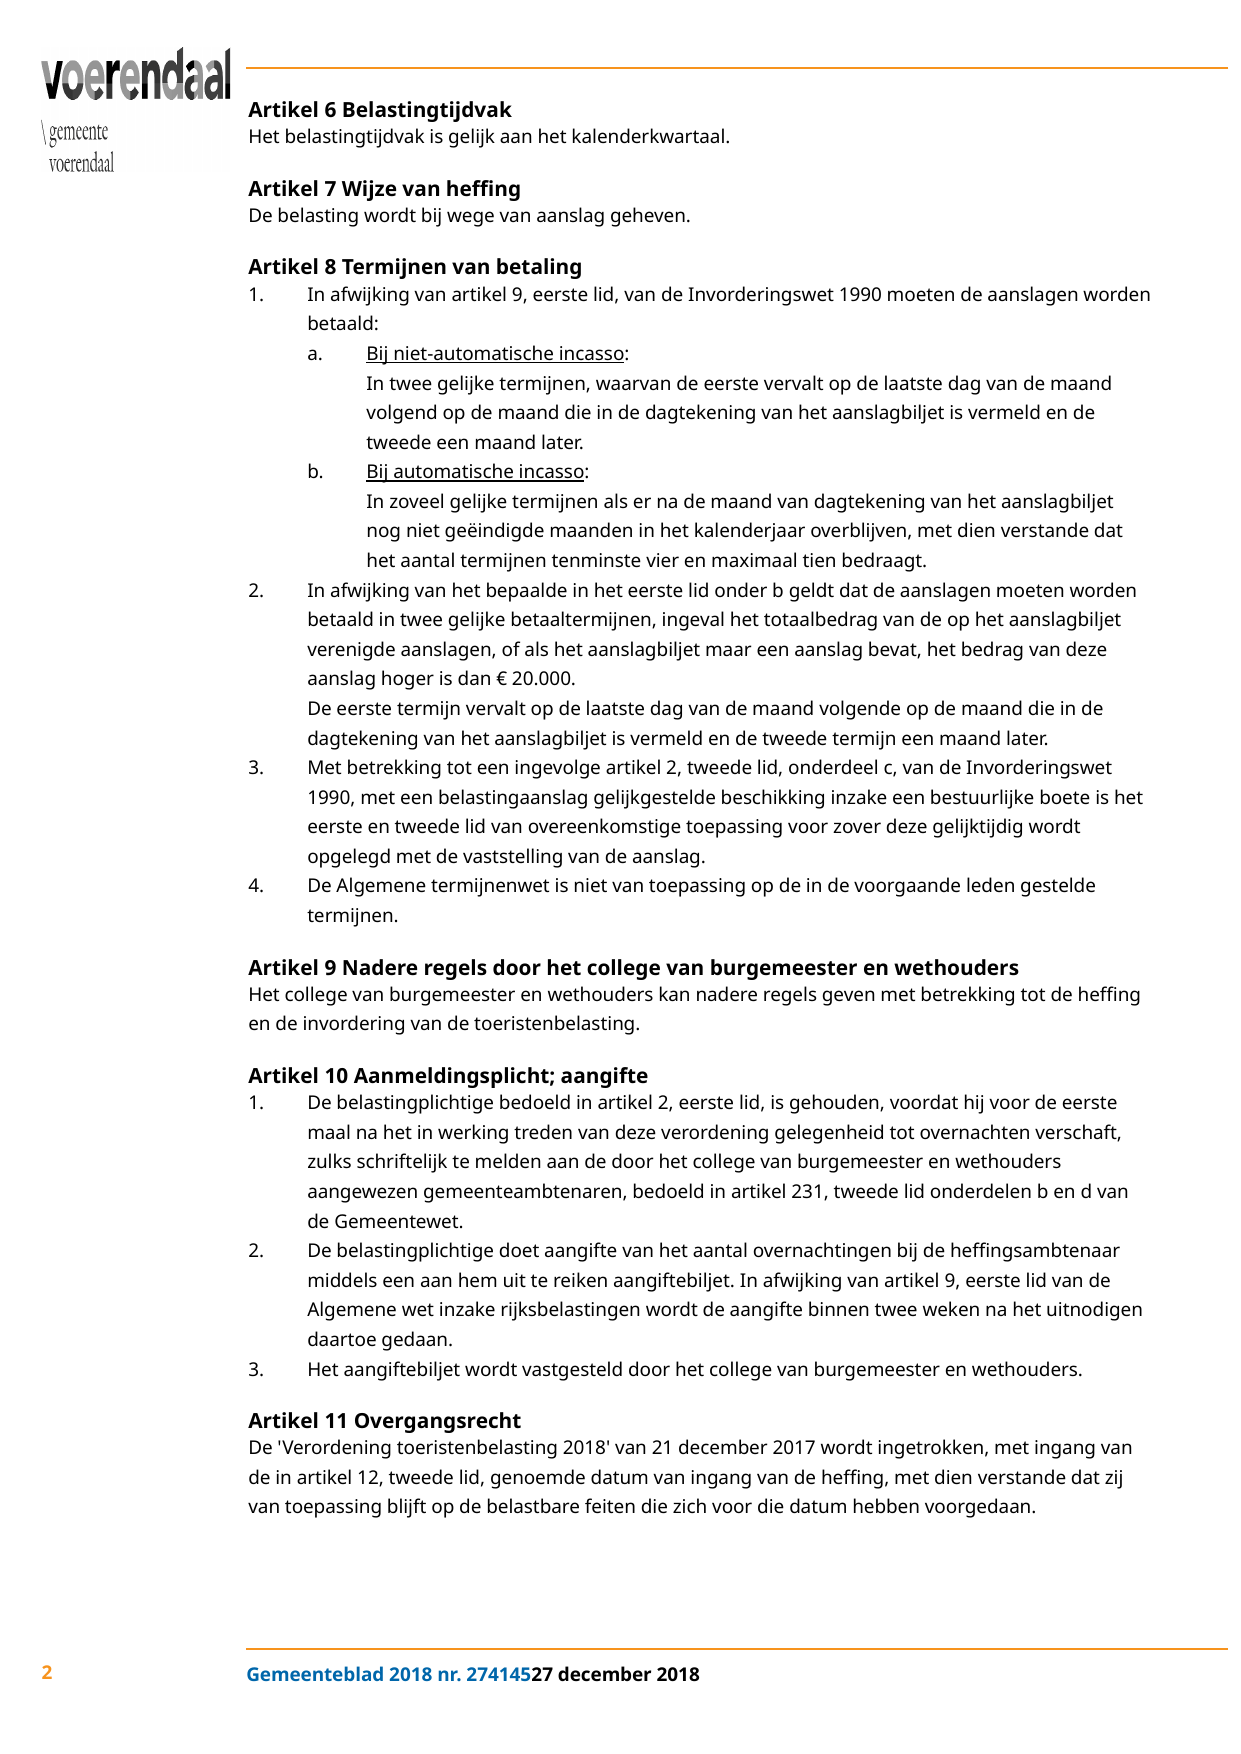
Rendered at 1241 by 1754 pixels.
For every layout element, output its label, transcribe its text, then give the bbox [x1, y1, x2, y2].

list De Algemene termijnenwet is niet van toepassing op de in de voorgaande leden gestelde termijnen. [248, 873, 1152, 928]
text De 'Verordening toeristenbelasting 2018' van 21 december 2017 wordt ingetrokken, met ingang van de in artikel 12, tweede lid, genoemde datum van ingang van de heffing, met dien verstande dat zij van toepassing blijft op de belastbare feiten die zich voor die datum hebben voorgedaan. [248, 1434, 1152, 1519]
list Met betrekking tot een ingevolge artikel 2, tweede lid, onderdeel c, van de Invorderingswet 1990, met een belastingaanslag gelijkgestelde beschikking inzake een bestuurlijke boete is het eerste en tweede lid van overeenkomstige toepassing voor zover deze gelijktijdig wordt opgelegd met de vaststelling van de aanslag. [248, 754, 1152, 869]
list In twee gelijke termijnen, waarvan de eerste vervalt op de laatste dag van de maand volgend op de maand die in de dagtekening van het aanslagbiljet is vermeld en de tweede een maand later. [307, 370, 1152, 454]
text Het belastingtijdvak is gelijk aan het kalenderkwartaal. [248, 123, 1152, 149]
list Bij niet-automatische incasso: [307, 340, 1152, 366]
list De belastingplichtige bedoeld in artikel 2, eerste lid, is gehouden, voordat hij voor de eerste maal na het in werking treden van deze verordening gelegenheid tot overnachten verschaft, zulks schriftelijk te melden aan de door het college van burgemeester en wethouders aangewezen gemeenteambtenaren, bedoeld in artikel 231, tweede lid onderdelen b en d van de Gemeentewet. [248, 1089, 1152, 1233]
text De belasting wordt bij wege van aanslag geheven. [248, 202, 1152, 228]
list De belastingplichtige doet aangifte van het aantal overnachtingen bij de heffingsambtenaar middels een aan hem uit te reiken aangiftebiljet. In afwijking van artikel 9, eerste lid van de Algemene wet inzake rijksbelastingen wordt de aangifte binnen twee weken na het uitnodigen daartoe gedaan. [248, 1237, 1152, 1352]
list In zoveel gelijke termijnen als er na de maand van dagtekening van het aanslagbiljet nog niet geëindigde maanden in het kalenderjaar overblijven, met dien verstande dat het aantal termijnen tenminste vier en maximaal tien bedraagt. [307, 488, 1152, 573]
text Artikel 11 Overgangsrecht [248, 1406, 1152, 1434]
list Bij automatische incasso: [307, 458, 1152, 484]
text Het college van burgemeester en wethouders kan nadere regels geven met betrekking tot de heffing en de invordering van de toeristenbelasting. [248, 981, 1152, 1036]
picture [41, 47, 231, 172]
text Artikel 9 Nadere regels door het college van burgemeester en wethouders [248, 953, 1152, 981]
text Artikel 8 Termijnen van betaling [248, 252, 1152, 281]
list In afwijking van het bepaalde in het eerste lid onder b geldt dat de aanslagen moeten worden betaald in twee gelijke betaaltermijnen, ingeval het totaalbedrag van de op het aanslagbiljet verenigde aanslagen, of als het aanslagbiljet maar een aanslag bevat, het bedrag van deze aanslag hoger is dan € 20.000. [248, 577, 1152, 691]
list In afwijking van artikel 9, eerste lid, van de Invorderingswet 1990 moeten de aanslagen worden betaald: [248, 281, 1152, 336]
text Artikel 6 Belastingtijdvak [248, 95, 1152, 123]
list De eerste termijn vervalt op de laatste dag van de maand volgende op de maand die in de dagtekening van het aanslagbiljet is vermeld en de tweede termijn een maand later. [248, 695, 1152, 750]
text Artikel 10 Aanmeldingsplicht; aangifte [248, 1061, 1152, 1089]
list Het aangiftebiljet wordt vastgesteld door het college van burgemeester en wethouders. [248, 1356, 1152, 1381]
text Artikel 7 Wijze van heffing [248, 174, 1152, 202]
